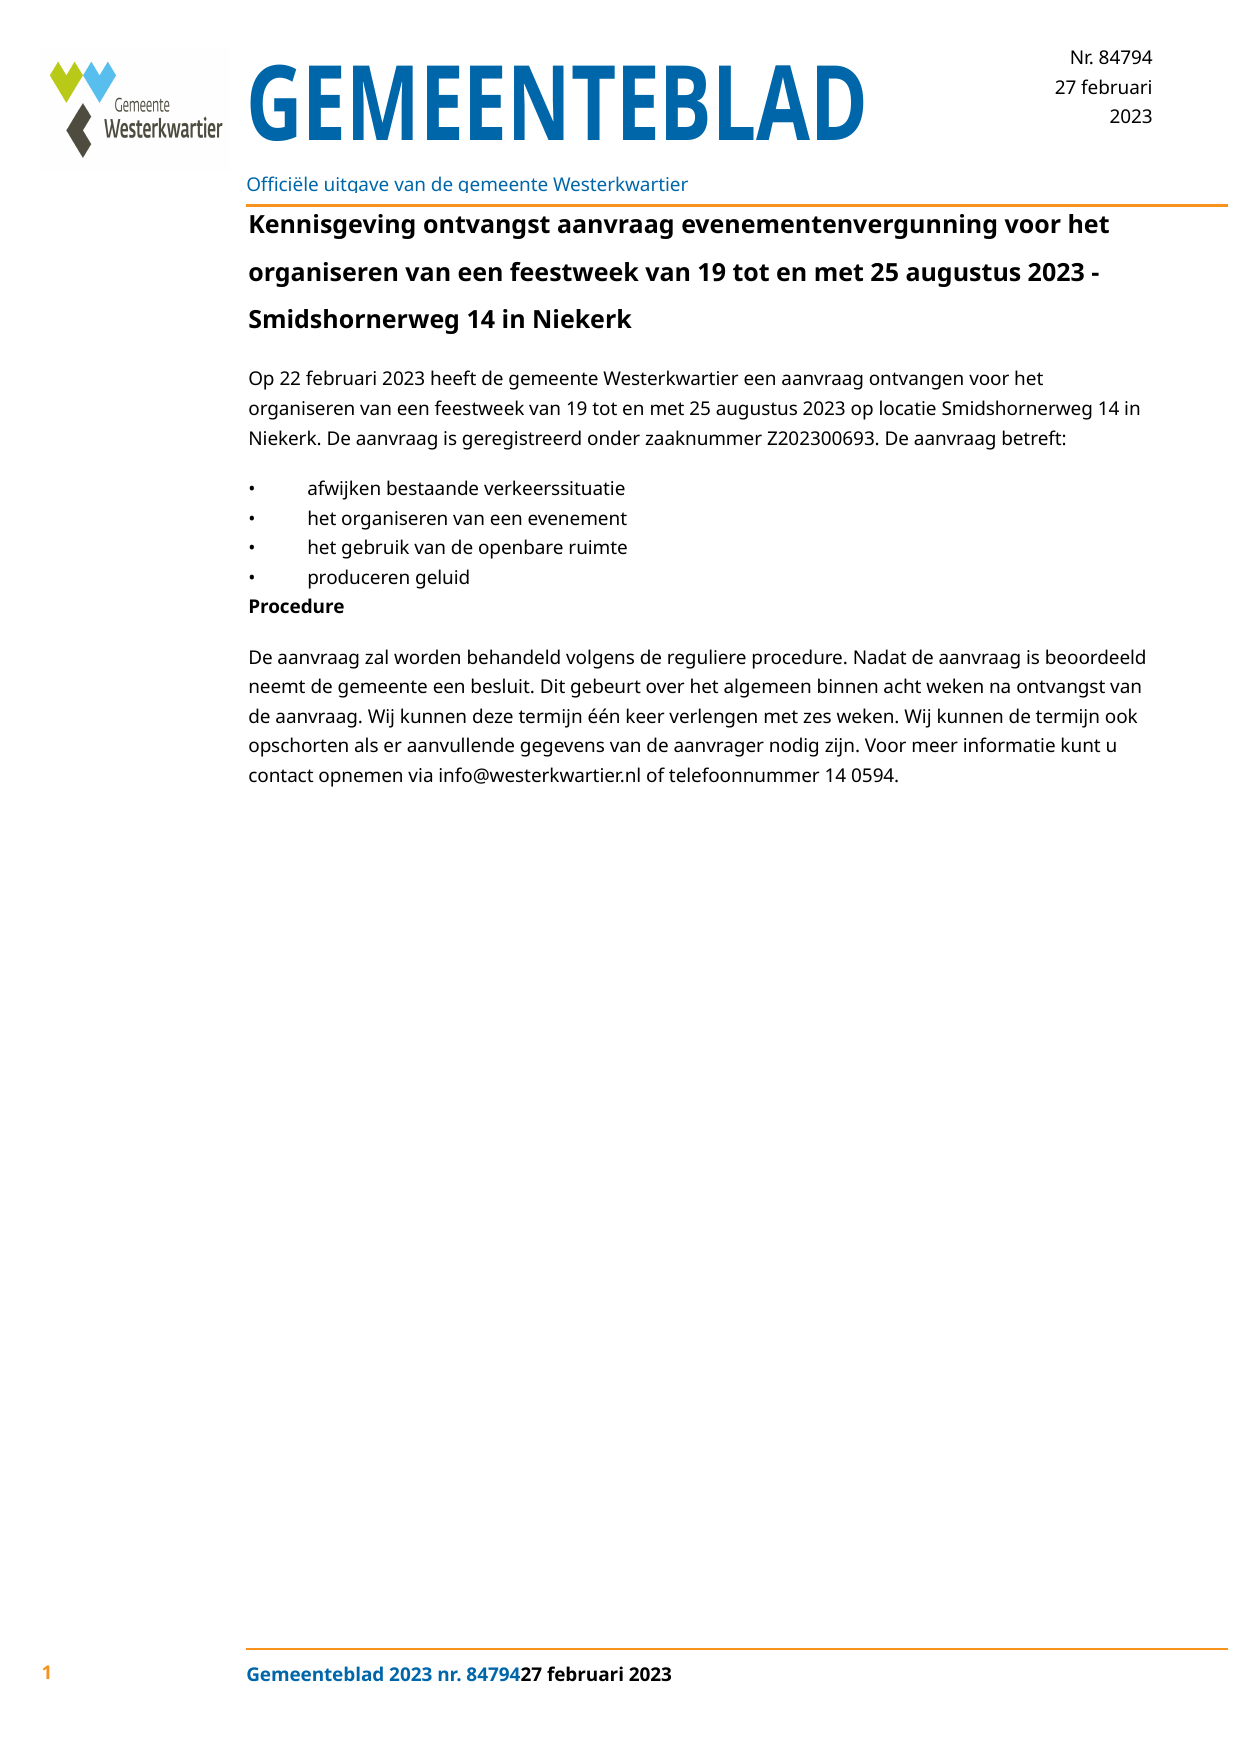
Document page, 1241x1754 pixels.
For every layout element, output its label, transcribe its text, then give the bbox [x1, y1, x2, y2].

list het organiseren van een evenement [248, 505, 1152, 530]
text Kennisgeving ontvangst aanvraag evenementenvergunning voor het organiseren van een feestweek van 19 tot en met 25 augustus 2023 - Smidshornerweg 14 in Niekerk [248, 207, 1152, 336]
text De aanvraag zal worden behandeld volgens de reguliere procedure. Nadat de aanvraag is beoordeeld neemt de gemeente een besluit. Dit gebeurt over het algemeen binnen acht weken na ontvangst van de aanvraag. Wij kunnen deze termijn één keer verlengen met zes weken. Wij kunnen de termijn ook opschorten als er aanvullende gegevens van de aanvrager nodig zijn. Voor meer informatie kunt u contact opnemen via info@westerkwartier.nl of telefoonnummer 14 0594. [248, 644, 1152, 788]
text Op 22 februari 2023 heeft de gemeente Westerkwartier een aanvraag ontvangen voor het organiseren van een feestweek van 19 tot en met 25 augustus 2023 op locatie Smidshornerweg 14 in Niekerk. De aanvraag is geregistreerd onder zaaknummer Z202300693. De aanvraag betreft: [248, 366, 1152, 450]
list produceren geluid [248, 564, 1152, 589]
picture [41, 47, 231, 172]
text Procedure [248, 593, 1152, 619]
list afwijken bestaande verkeerssituatie [248, 475, 1152, 501]
list het gebruik van de openbare ruimte [248, 534, 1152, 560]
